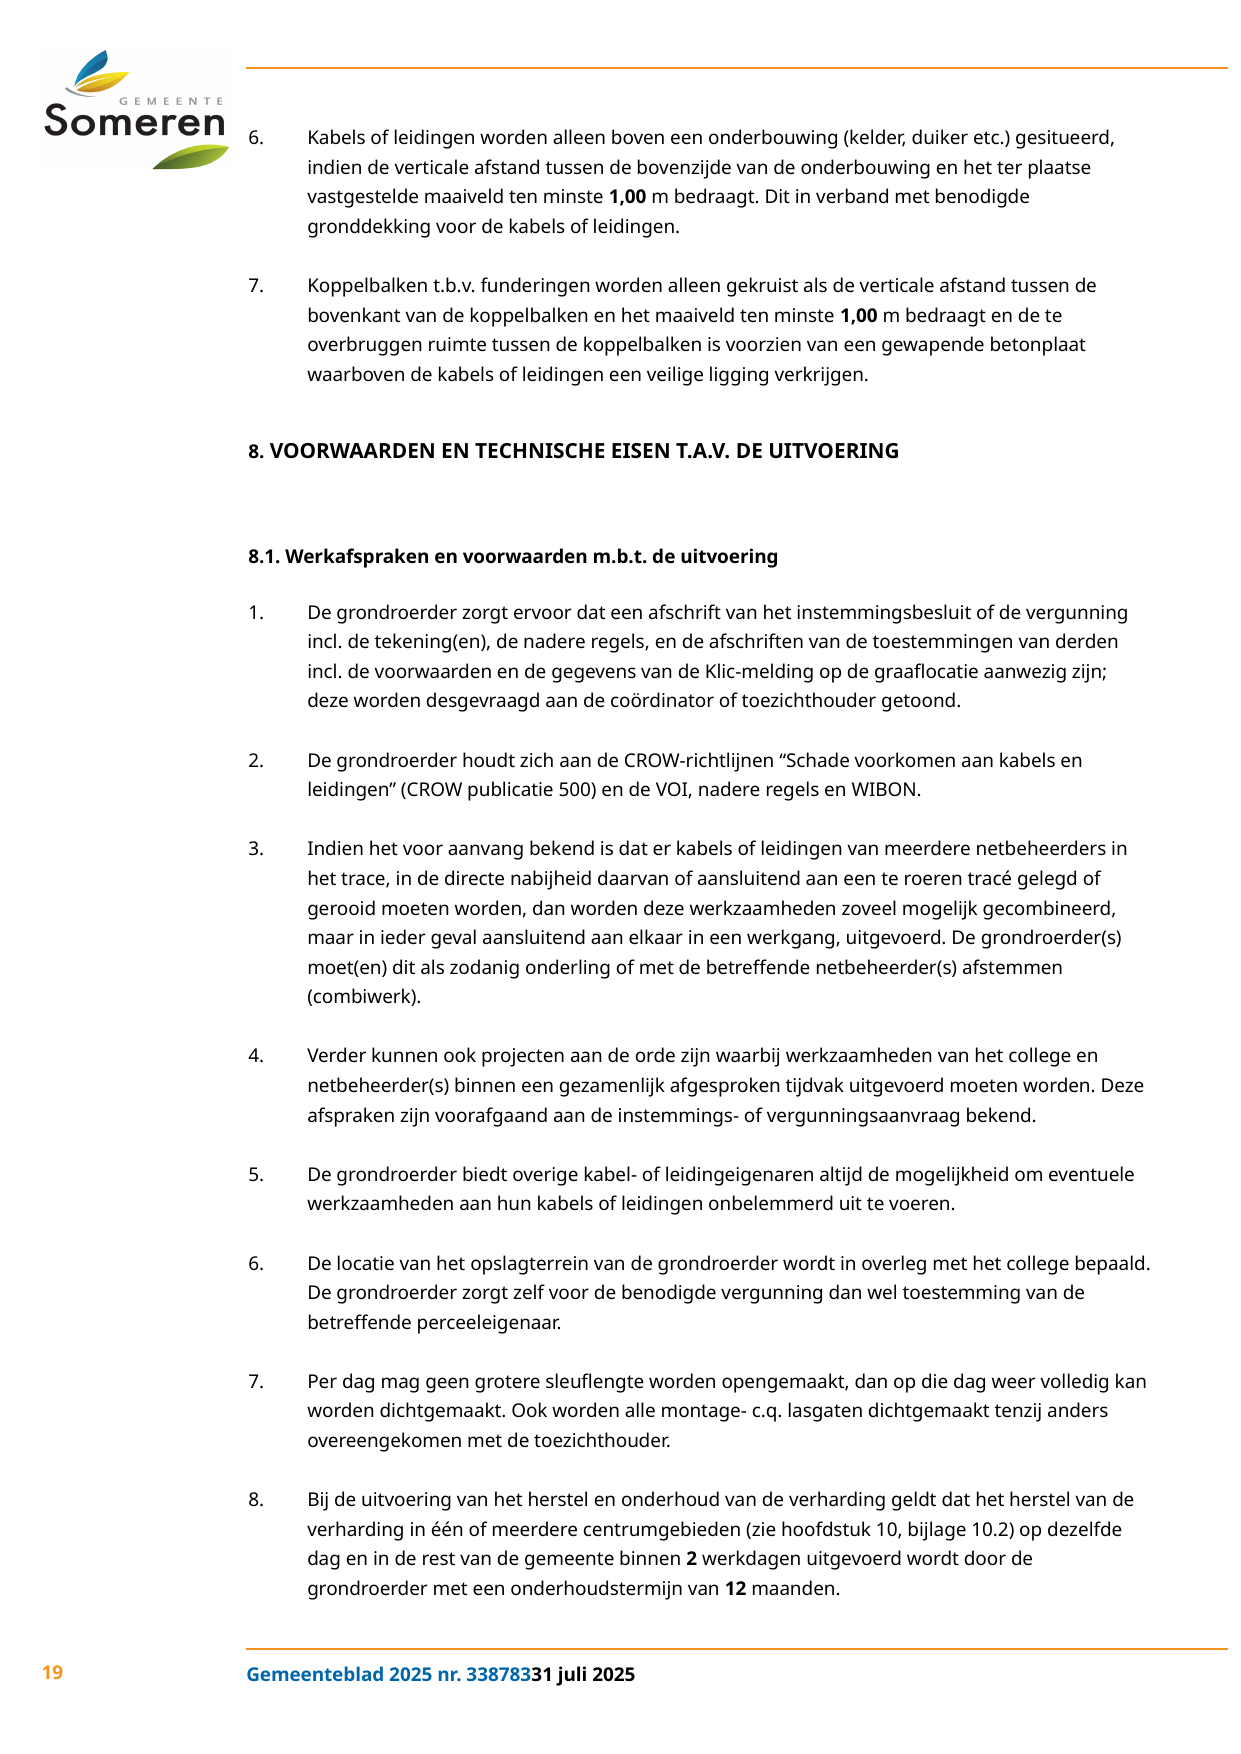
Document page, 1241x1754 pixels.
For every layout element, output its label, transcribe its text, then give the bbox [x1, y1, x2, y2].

list Indien het voor aanvang bekend is dat er kabels of leidingen van meerdere netbeheerders in het trace, in de directe nabijheid daarvan of aansluitend aan een te roeren tracé gelegd of gerooid moeten worden, dan worden deze werkzaamheden zoveel mogelijk gecombineerd, maar in ieder geval aansluitend aan elkaar in een werkgang, uitgevoerd. De grondroerder(s) moet(en) dit als zodanig onderling of met de betreffende netbeheerder(s) afstemmen (combiwerk). [248, 836, 1152, 1009]
list Kabels of leidingen worden alleen boven een onderbouwing (kelder, duiker etc.) gesitueerd, indien de verticale afstand tussen de bovenzijde van de onderbouwing en het ter plaatse vastgestelde maaiveld ten minste 1,00 m bedraagt. Dit in verband met benodigde gronddekking voor de kabels of leidingen. [248, 124, 1152, 239]
list Koppelbalken t.b.v. funderingen worden alleen gekruist als de verticale afstand tussen de bovenkant van de koppelbalken en het maaiveld ten minste 1,00 m bedraagt en de te overbruggen ruimte tussen de koppelbalken is voorzien van een gewapende betonplaat waarboven de kabels of leidingen een veilige ligging verkrijgen. [248, 272, 1152, 387]
list Verder kunnen ook projecten aan de orde zijn waarbij werkzaamheden van het college en netbeheerder(s) binnen een gezamenlijk afgesproken tijdvak uitgevoerd moeten worden. Deze afspraken zijn voorafgaand aan de instemmings- of vergunningsaanvraag bekend. [248, 1043, 1152, 1127]
text 8. VOORWAARDEN EN TECHNISCHE EISEN T.A.V. DE UITVOERING [248, 436, 1152, 465]
picture [41, 47, 231, 172]
text 8.1. Werkafspraken en voorwaarden m.b.t. de uitvoering [248, 543, 1152, 569]
list De grondroerder zorgt ervoor dat een afschrift van het instemmingsbesluit of de vergunning incl. de tekening(en), de nadere regels, en de afschriften van de toestemmingen van derden incl. de voorwaarden en de gegevens van de Klic-melding op de graaflocatie aanwezig zijn; deze worden desgevraagd aan de coördinator of toezichthouder getoond. [248, 599, 1152, 713]
list De grondroerder biedt overige kabel- of leidingeigenaren altijd de mogelijkheid om eventuele werkzaamheden aan hun kabels of leidingen onbelemmerd uit te voeren. [248, 1161, 1152, 1216]
list De locatie van het opslagterrein van de grondroerder wordt in overleg met het college bepaald. De grondroerder zorgt zelf voor de benodigde vergunning dan wel toestemming van de betreffende perceeleigenaar. [248, 1250, 1152, 1334]
list De grondroerder houdt zich aan de CROW-richtlijnen “Schade voorkomen aan kabels en leidingen” (CROW publicatie 500) en de VOI, nadere regels en WIBON. [248, 747, 1152, 802]
list Bij de uitvoering van het herstel en onderhoud van de verharding geldt dat het herstel van de verharding in één of meerdere centrumgebieden (zie hoofdstuk 10, bijlage 10.2) op dezelfde dag en in de rest van de gemeente binnen 2 werkdagen uitgevoerd wordt door de grondroerder met een onderhoudstermijn van 12 maanden. [248, 1486, 1152, 1601]
list Per dag mag geen grotere sleuflengte worden opengemaakt, dan op die dag weer volledig kan worden dichtgemaakt. Ook worden alle montage- c.q. lasgaten dichtgemaakt tenzij anders overeengekomen met de toezichthouder. [248, 1368, 1152, 1453]
